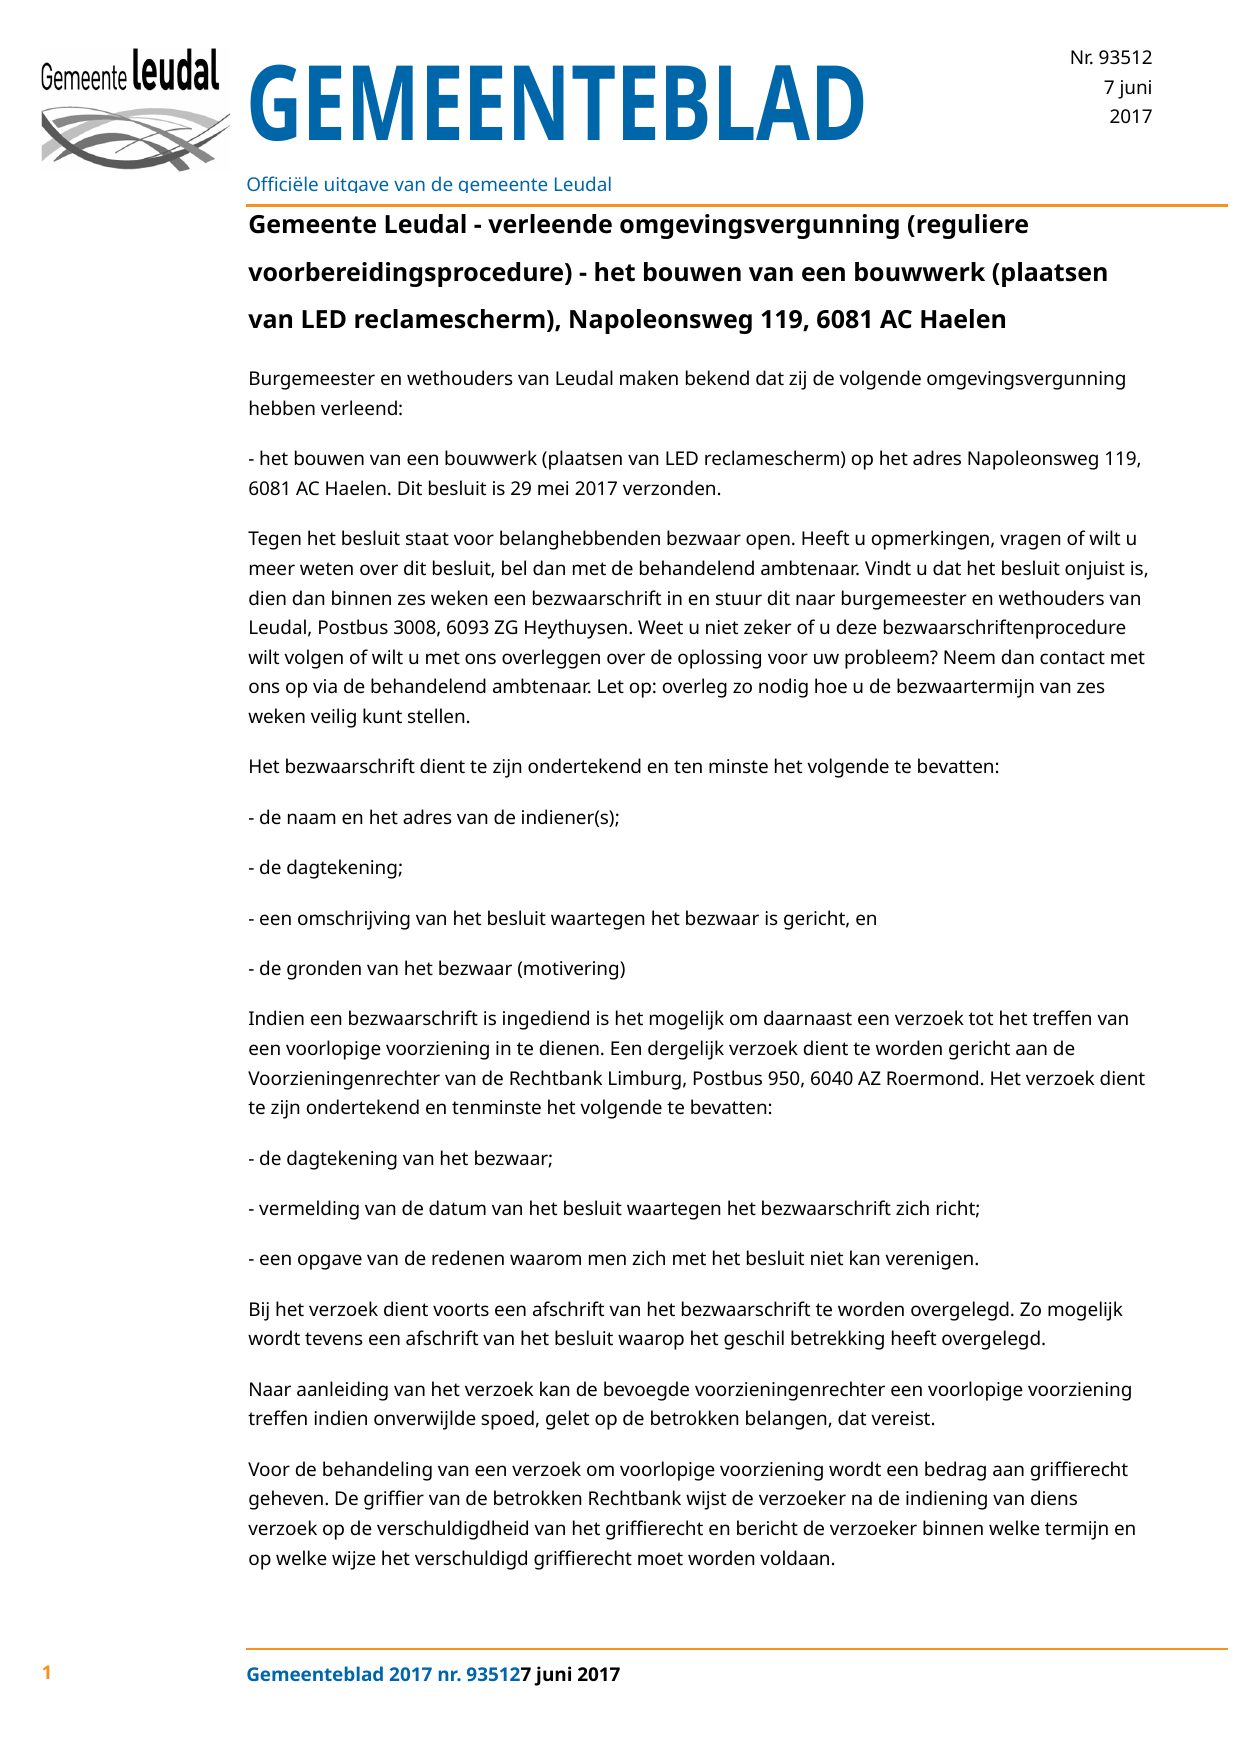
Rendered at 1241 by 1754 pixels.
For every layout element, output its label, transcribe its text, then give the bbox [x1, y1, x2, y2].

text Burgemeester en wethouders van Leudal maken bekend dat zij de volgende omgevingsvergunning hebben verleend: [248, 366, 1152, 421]
text - de dagtekening van het bezwaar; [248, 1145, 1152, 1170]
text Het bezwaarschrift dient te zijn ondertekend en ten minste het volgende te bevatten: [248, 753, 1152, 779]
text - de naam en het adres van de indiener(s); [248, 804, 1152, 829]
text Naar aanleiding van het verzoek kan de bevoegde voorzieningenrechter een voorlopige voorziening treffen indien onverwijlde spoed, gelet op de betrokken belangen, dat vereist. [248, 1376, 1152, 1431]
text - de gronden van het bezwaar (motivering) [248, 955, 1152, 981]
text Voor de behandeling van een verzoek om voorlopige voorziening wordt een bedrag aan griffierecht geheven. De griffier van de betrokken Rechtbank wijst de verzoeker na de indiening van diens verzoek op de verschuldigdheid van het griffierecht en bericht de verzoeker binnen welke termijn en op welke wijze het verschuldigd griffierecht moet worden voldaan. [248, 1456, 1152, 1570]
text Gemeente Leudal - verleende omgevingsvergunning (reguliere voorbereidingsprocedure) - het bouwen van een bouwwerk (plaatsen van LED reclamescherm), Napoleonsweg 119, 6081 AC Haelen [248, 207, 1152, 336]
picture [41, 47, 231, 172]
text Bij het verzoek dient voorts een afschrift van het bezwaarschrift te worden overgelegd. Zo mogelijk wordt tevens een afschrift van het besluit waarop het geschil betrekking heeft overgelegd. [248, 1296, 1152, 1351]
text - de dagtekening; [248, 854, 1152, 880]
text - een opgave van de redenen waarom men zich met het besluit niet kan verenigen. [248, 1246, 1152, 1271]
text Tegen het besluit staat voor belanghebbenden bezwaar open. Heeft u opmerkingen, vragen of wilt u meer weten over dit besluit, bel dan met de behandelend ambtenaar. Vindt u dat het besluit onjuist is, dien dan binnen zes weken een bezwaarschrift in en stuur dit naar burgemeester en wethouders van Leudal, Postbus 3008, 6093 ZG Heythuysen. Weet u niet zeker of u deze bezwaarschriftenprocedure wilt volgen of wilt u met ons overleggen over de oplossing voor uw probleem? Neem dan contact met ons op via de behandelend ambtenaar. Let op: overleg zo nodig hoe u de bezwaartermijn van zes weken veilig kunt stellen. [248, 526, 1152, 729]
text - vermelding van de datum van het besluit waartegen het bezwaarschrift zich richt; [248, 1195, 1152, 1221]
text - het bouwen van een bouwwerk (plaatsen van LED reclamescherm) op het adres Napoleonsweg 119, 6081 AC Haelen. Dit besluit is 29 mei 2017 verzonden. [248, 446, 1152, 501]
text Indien een bezwaarschrift is ingediend is het mogelijk om daarnaast een verzoek tot het treffen van een voorlopige voorziening in te dienen. Een dergelijk verzoek dient te worden gericht aan de Voorzieningenrechter van de Rechtbank Limburg, Postbus 950, 6040 AZ Roermond. Het verzoek dient te zijn ondertekend en tenminste het volgende te bevatten: [248, 1006, 1152, 1120]
text - een omschrijving van het besluit waartegen het bezwaar is gericht, en [248, 905, 1152, 930]
